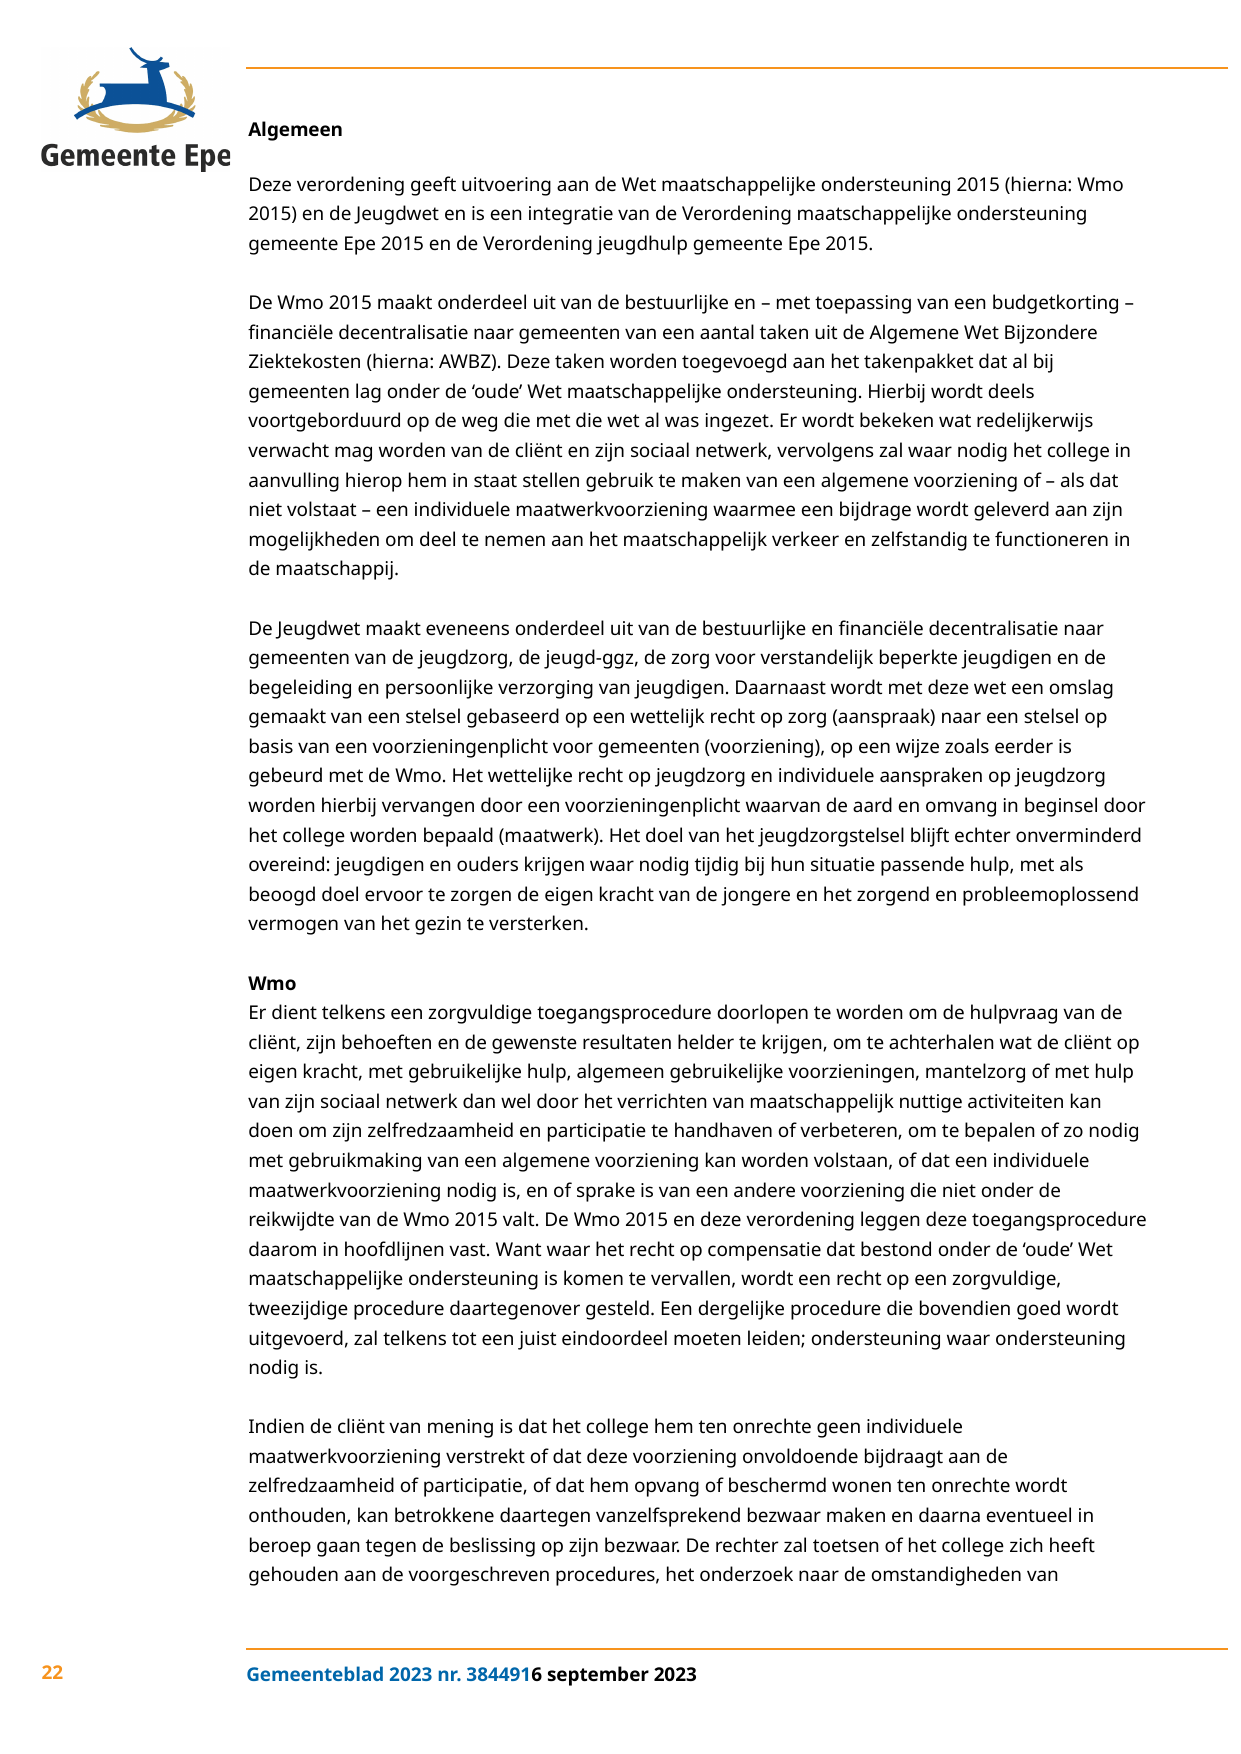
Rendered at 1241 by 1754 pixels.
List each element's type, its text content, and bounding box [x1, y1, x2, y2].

text Indien de cliënt van mening is dat het college hem ten onrechte geen individuele maatwerkvoorziening verstrekt of dat deze voorziening onvoldoende bijdraagt aan de zelfredzaamheid of participatie, of dat hem opvang of beschermd wonen ten onrechte wordt onthouden, kan betrokkene daartegen vanzelfsprekend bezwaar maken en daarna eventueel in beroep gaan tegen de beslissing op zijn bezwaar. De rechter zal toetsen of het college zich heeft gehouden aan de voorgeschreven procedures, het onderzoek naar de omstandigheden van [248, 1413, 1152, 1587]
text Wmo [248, 970, 1152, 996]
picture [41, 47, 231, 172]
text Algemeen [248, 116, 1152, 141]
text Deze verordening geeft uitvoering aan de Wet maatschappelijke ondersteuning 2015 (hierna: Wmo 2015) en de Jeugdwet en is een integratie van de Verordening maatschappelijke ondersteuning gemeente Epe 2015 en de Verordening jeugdhulp gemeente Epe 2015. [248, 171, 1152, 256]
text Er dient telkens een zorgvuldige toegangsprocedure doorlopen te worden om de hulpvraag van de cliënt, zijn behoeften en de gewenste resultaten helder te krijgen, om te achterhalen wat de cliënt op eigen kracht, met gebruikelijke hulp, algemeen gebruikelijke voorzieningen, mantelzorg of met hulp van zijn sociaal netwerk dan wel door het verrichten van maatschappelijk nuttige activiteiten kan doen om zijn zelfredzaamheid en participatie te handhaven of verbeteren, om te bepalen of zo nodig met gebruikmaking van een algemene voorziening kan worden volstaan, of dat een individuele maatwerkvoorziening nodig is, en of sprake is van een andere voorziening die niet onder de reikwijdte van de Wmo 2015 valt. De Wmo 2015 en deze verordening leggen deze toegangsprocedure daarom in hoofdlijnen vast. Want waar het recht op compensatie dat bestond onder de ‘oude’ Wet maatschappelijke ondersteuning is komen te vervallen, wordt een recht op een zorgvuldige, tweezijdige procedure daartegenover gesteld. Een dergelijke procedure die bovendien goed wordt uitgevoerd, zal telkens tot een juist eindoordeel moeten leiden; ondersteuning waar ondersteuning nodig is. [248, 999, 1152, 1380]
text De Wmo 2015 maakt onderdeel uit van de bestuurlijke en – met toepassing van een budgetkorting – financiële decentralisatie naar gemeenten van een aantal taken uit de Algemene Wet Bijzondere Ziektekosten (hierna: AWBZ). Deze taken worden toegevoegd aan het takenpakket dat al bij gemeenten lag onder de ‘oude’ Wet maatschappelijke ondersteuning. Hierbij wordt deels voortgeborduurd op de weg die met die wet al was ingezet. Er wordt bekeken wat redelijkerwijs verwacht mag worden van de cliënt en zijn sociaal netwerk, vervolgens zal waar nodig het college in aanvulling hierop hem in staat stellen gebruik te maken van een algemene voorziening of – als dat niet volstaat – een individuele maatwerkvoorziening waarmee een bijdrage wordt geleverd aan zijn mogelijkheden om deel te nemen aan het maatschappelijk verkeer en zelfstandig te functioneren in de maatschappij. [248, 289, 1152, 581]
text De Jeugdwet maakt eveneens onderdeel uit van de bestuurlijke en financiële decentralisatie naar gemeenten van de jeugdzorg, de jeugd-ggz, de zorg voor verstandelijk beperkte jeugdigen en de begeleiding en persoonlijke verzorging van jeugdigen. Daarnaast wordt met deze wet een omslag gemaakt van een stelsel gebaseerd op een wettelijk recht op zorg (aanspraak) naar een stelsel op basis van een voorzieningenplicht voor gemeenten (voorziening), op een wijze zoals eerder is gebeurd met de Wmo. Het wettelijke recht op jeugdzorg en individuele aanspraken op jeugdzorg worden hierbij vervangen door een voorzieningenplicht waarvan de aard en omvang in beginsel door het college worden bepaald (maatwerk). Het doel van het jeugdzorgstelsel blijft echter onverminderd overeind: jeugdigen en ouders krijgen waar nodig tijdig bij hun situatie passende hulp, met als beoogd doel ervoor te zorgen de eigen kracht van de jongere en het zorgend en probleemoplossend vermogen van het gezin te versterken. [248, 615, 1152, 936]
